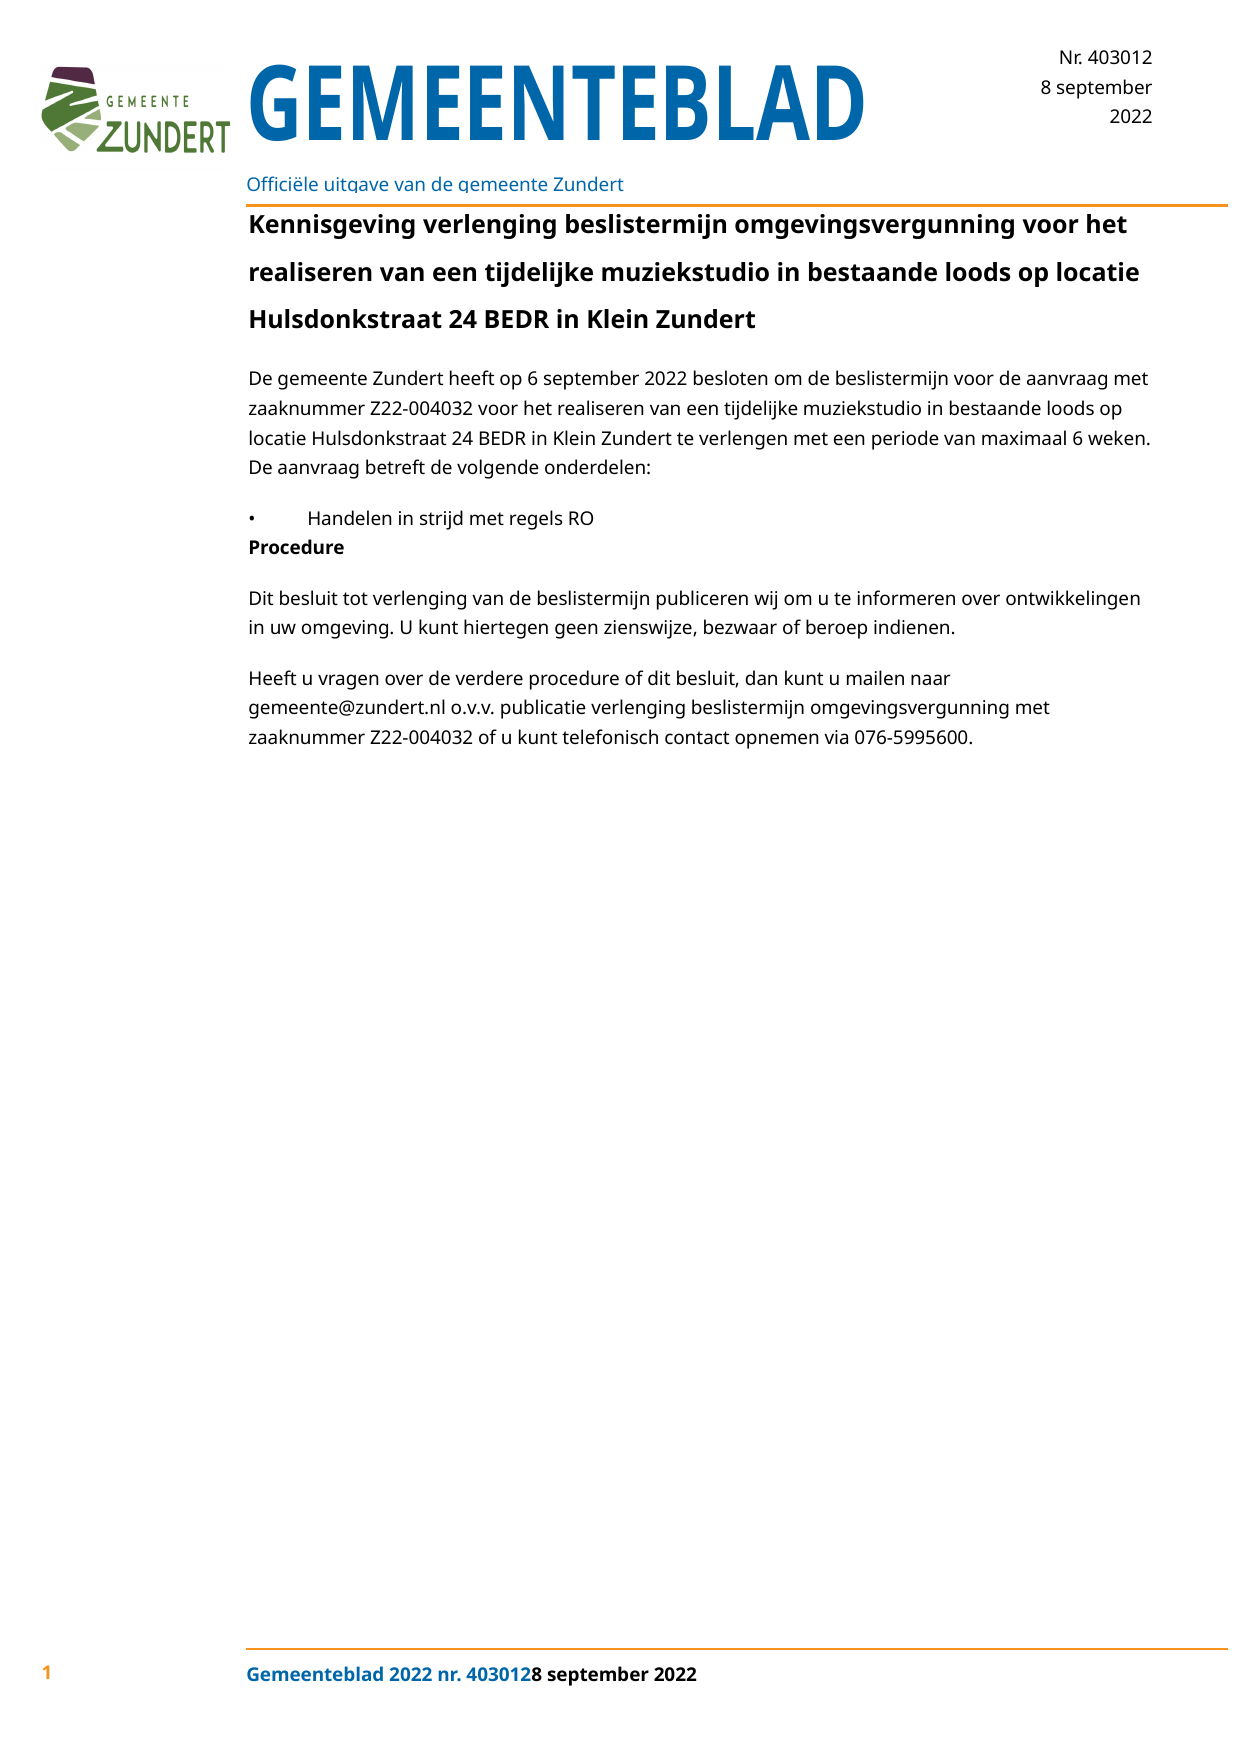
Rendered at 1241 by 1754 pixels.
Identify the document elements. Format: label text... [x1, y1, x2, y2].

picture [41, 47, 231, 172]
text De gemeente Zundert heeft op 6 september 2022 besloten om de beslistermijn voor de aanvraag met zaaknummer Z22-004032 voor het realiseren van een tijdelijke muziekstudio in bestaande loods op locatie Hulsdonkstraat 24 BEDR in Klein Zundert te verlengen met een periode van maximaal 6 weken. De aanvraag betreft de volgende onderdelen: [248, 366, 1152, 480]
list Handelen in strijd met regels RO [248, 505, 1152, 530]
text Kennisgeving verlenging beslistermijn omgevingsvergunning voor het realiseren van een tijdelijke muziekstudio in bestaande loods op locatie Hulsdonkstraat 24 BEDR in Klein Zundert [248, 207, 1152, 336]
text Procedure [248, 534, 1152, 560]
text Heeft u vragen over de verdere procedure of dit besluit, dan kunt u mailen naar gemeente@zundert.nl o.v.v. publicatie verlenging beslistermijn omgevingsvergunning met zaaknummer Z22-004032 of u kunt telefonisch contact opnemen via 076-5995600. [248, 665, 1152, 749]
text Dit besluit tot verlenging van de beslistermijn publiceren wij om u te informeren over ontwikkelingen in uw omgeving. U kunt hiertegen geen zienswijze, bezwaar of beroep indienen. [248, 585, 1152, 640]
